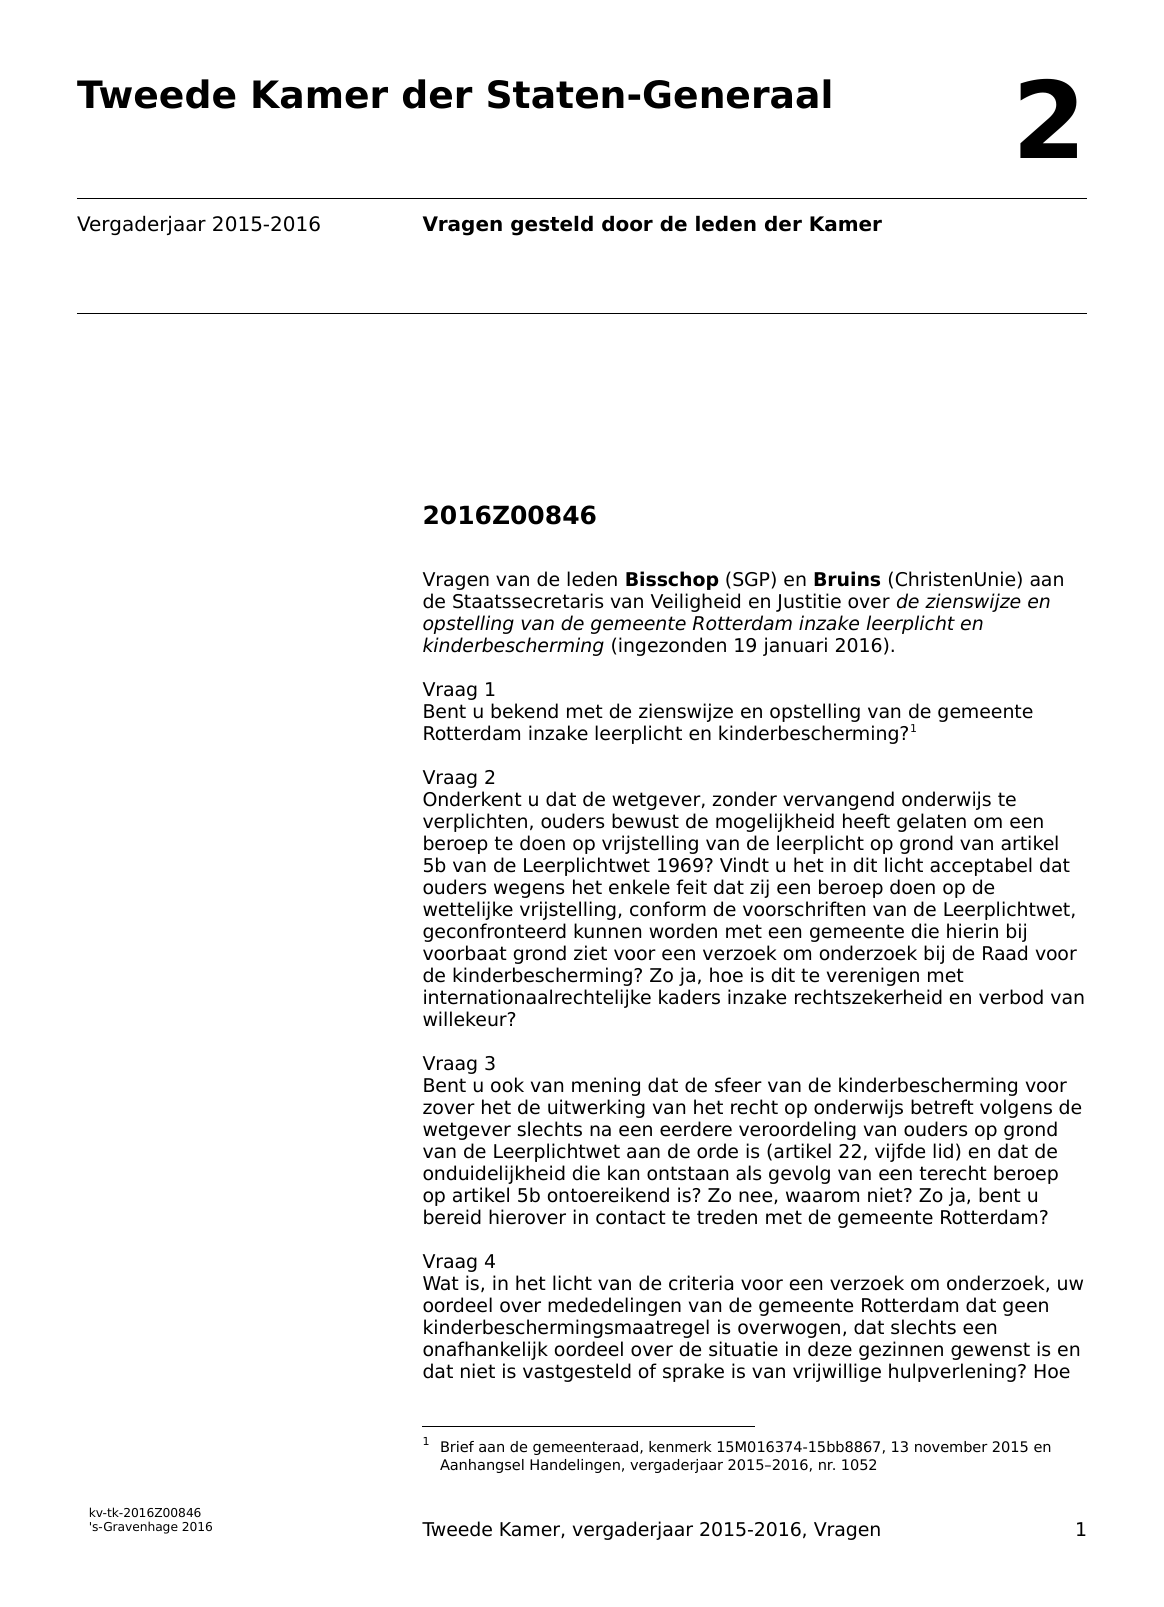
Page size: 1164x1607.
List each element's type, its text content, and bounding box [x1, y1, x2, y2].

text Onderkent u dat de wetgever, zonder vervangend onderwijs te verplichten, ouders bewust de mogelijkheid heeft gelaten om een beroep te doen op vrijstelling van de leerplicht op grond van artikel 5b van de Leerplichtwet 1969? Vindt u het in dit licht acceptabel dat ouders wegens het enkele feit dat zij een beroep doen op de wettelijke vrijstelling, conform de voorschriften van de Leerplichtwet, geconfronteerd kunnen worden met een gemeente die hierin bij voorbaat grond ziet voor een verzoek om onderzoek bij de Raad voor de kinderbescherming? Zo ja, hoe is dit te verenigen met internationaalrechtelijke kaders inzake rechtszekerheid en verbod van willekeur? [422, 789, 1087, 1031]
text Brief aan de gemeenteraad, kenmerk 15M016374-15bb8867, 13 november 2015 en Aanhangsel Handelingen, vergaderjaar 2015–2016, nr. 1052 [422, 1435, 1087, 1474]
text Vraag 4 [422, 1251, 1087, 1273]
table_header Tweede Kamer der Staten-Generaal [77, 59, 886, 198]
text kv-tk-2016Z00846 [88, 1506, 323, 1520]
text Vraag 2 [422, 767, 1087, 789]
text 's-Gravenhage 2016 [88, 1520, 323, 1534]
table_cell Vragen gesteld door de leden der Kamer [422, 199, 1087, 313]
text Vraag 1 [422, 679, 1087, 701]
table_header 2 [886, 59, 1087, 198]
text Bent u bekend met de zienswijze en opstelling van de gemeente Rotterdam inzake leerplicht en kinderbescherming? [422, 701, 1087, 745]
text Vragen van de leden Bisschop (SGP) en Bruins (ChristenUnie) aan de Staatssecretaris van Veiligheid en Justitie over de zienswijze en opstelling van de gemeente Rotterdam inzake leerplicht en kinderbescherming (ingezonden 19 januari 2016). [422, 569, 1087, 657]
text Bent u ook van mening dat de sfeer van de kinderbescherming voor zover het de uitwerking van het recht op onderwijs betreft volgens de wetgever slechts na een eerdere veroordeling van ouders op grond van de Leerplichtwet aan de orde is (artikel 22, vijfde lid) en dat de onduidelijkheid die kan ontstaan als gevolg van een terecht beroep op artikel 5b ontoereikend is? Zo nee, waarom niet? Zo ja, bent u bereid hierover in contact te treden met de gemeente Rotterdam? [422, 1075, 1087, 1229]
text Wat is, in het licht van de criteria voor een verzoek om onderzoek, uw oordeel over mededelingen van de gemeente Rotterdam dat geen kinderbeschermingsmaatregel is overwogen, dat slechts een onafhankelijk oordeel over de situatie in deze gezinnen gewenst is en dat niet is vastgesteld of sprake is van vrijwillige hulpverlening? Hoe [422, 1273, 1087, 1383]
text Vraag 3 [422, 1053, 1087, 1075]
text 2016Z00846 [422, 501, 1087, 531]
table_cell Vergaderjaar 2015-2016 [77, 199, 422, 313]
